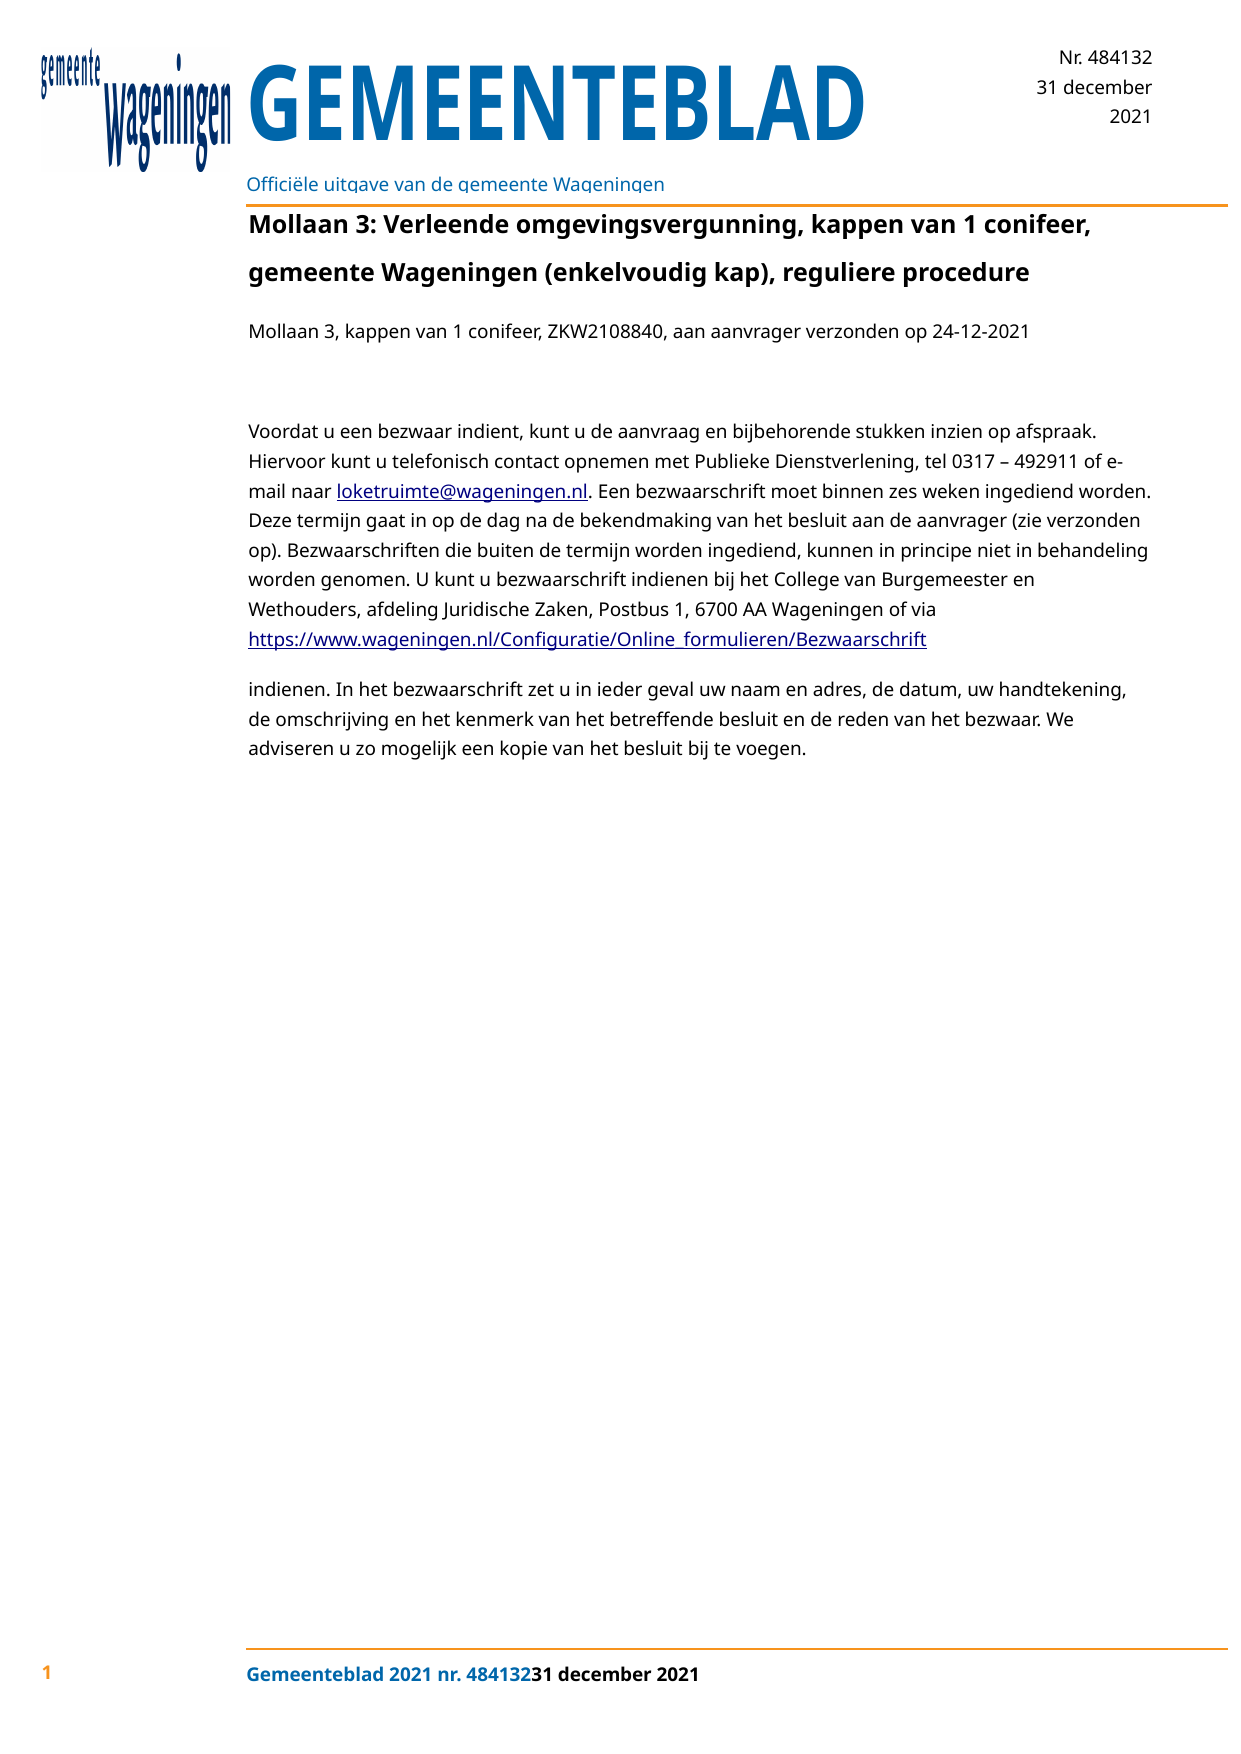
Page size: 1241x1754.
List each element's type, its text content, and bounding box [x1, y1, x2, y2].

text Mollaan 3: Verleende omgevingsvergunning, kappen van 1 conifeer, gemeente Wageningen (enkelvoudig kap), reguliere procedure [248, 207, 1152, 288]
text Voordat u een bezwaar indient, kunt u de aanvraag en bijbehorende stukken inzien op afspraak. Hiervoor kunt u telefonisch contact opnemen met Publieke Dienstverlening, tel 0317 – 492911 of e-mail naar loketruimte@wageningen.nl. Een bezwaarschrift moet binnen zes weken ingediend worden. Deze termijn gaat in op de dag na de bekendmaking van het besluit aan de aanvrager (zie verzonden op). Bezwaarschriften die buiten de termijn worden ingediend, kunnen in principe niet in behandeling worden genomen. U kunt u bezwaarschrift indienen bij het College van Burgemeester en Wethouders, afdeling Juridische Zaken, Postbus 1, 6700 AA Wageningen of via https://www.wageningen.nl/Configuratie/Online_formulieren/Bezwaarschrift [248, 419, 1152, 652]
text Mollaan 3, kappen van 1 conifeer, ZKW2108840, aan aanvrager verzonden op 24-12-2021 [248, 318, 1152, 344]
text indienen. In het bezwaarschrift zet u in ieder geval uw naam en adres, de datum, uw handtekening, de omschrijving en het kenmerk van het betreffende besluit en de reden van het bezwaar. We adviseren u zo mogelijk een kopie van het besluit bij te voegen. [248, 676, 1152, 761]
picture [41, 47, 231, 172]
